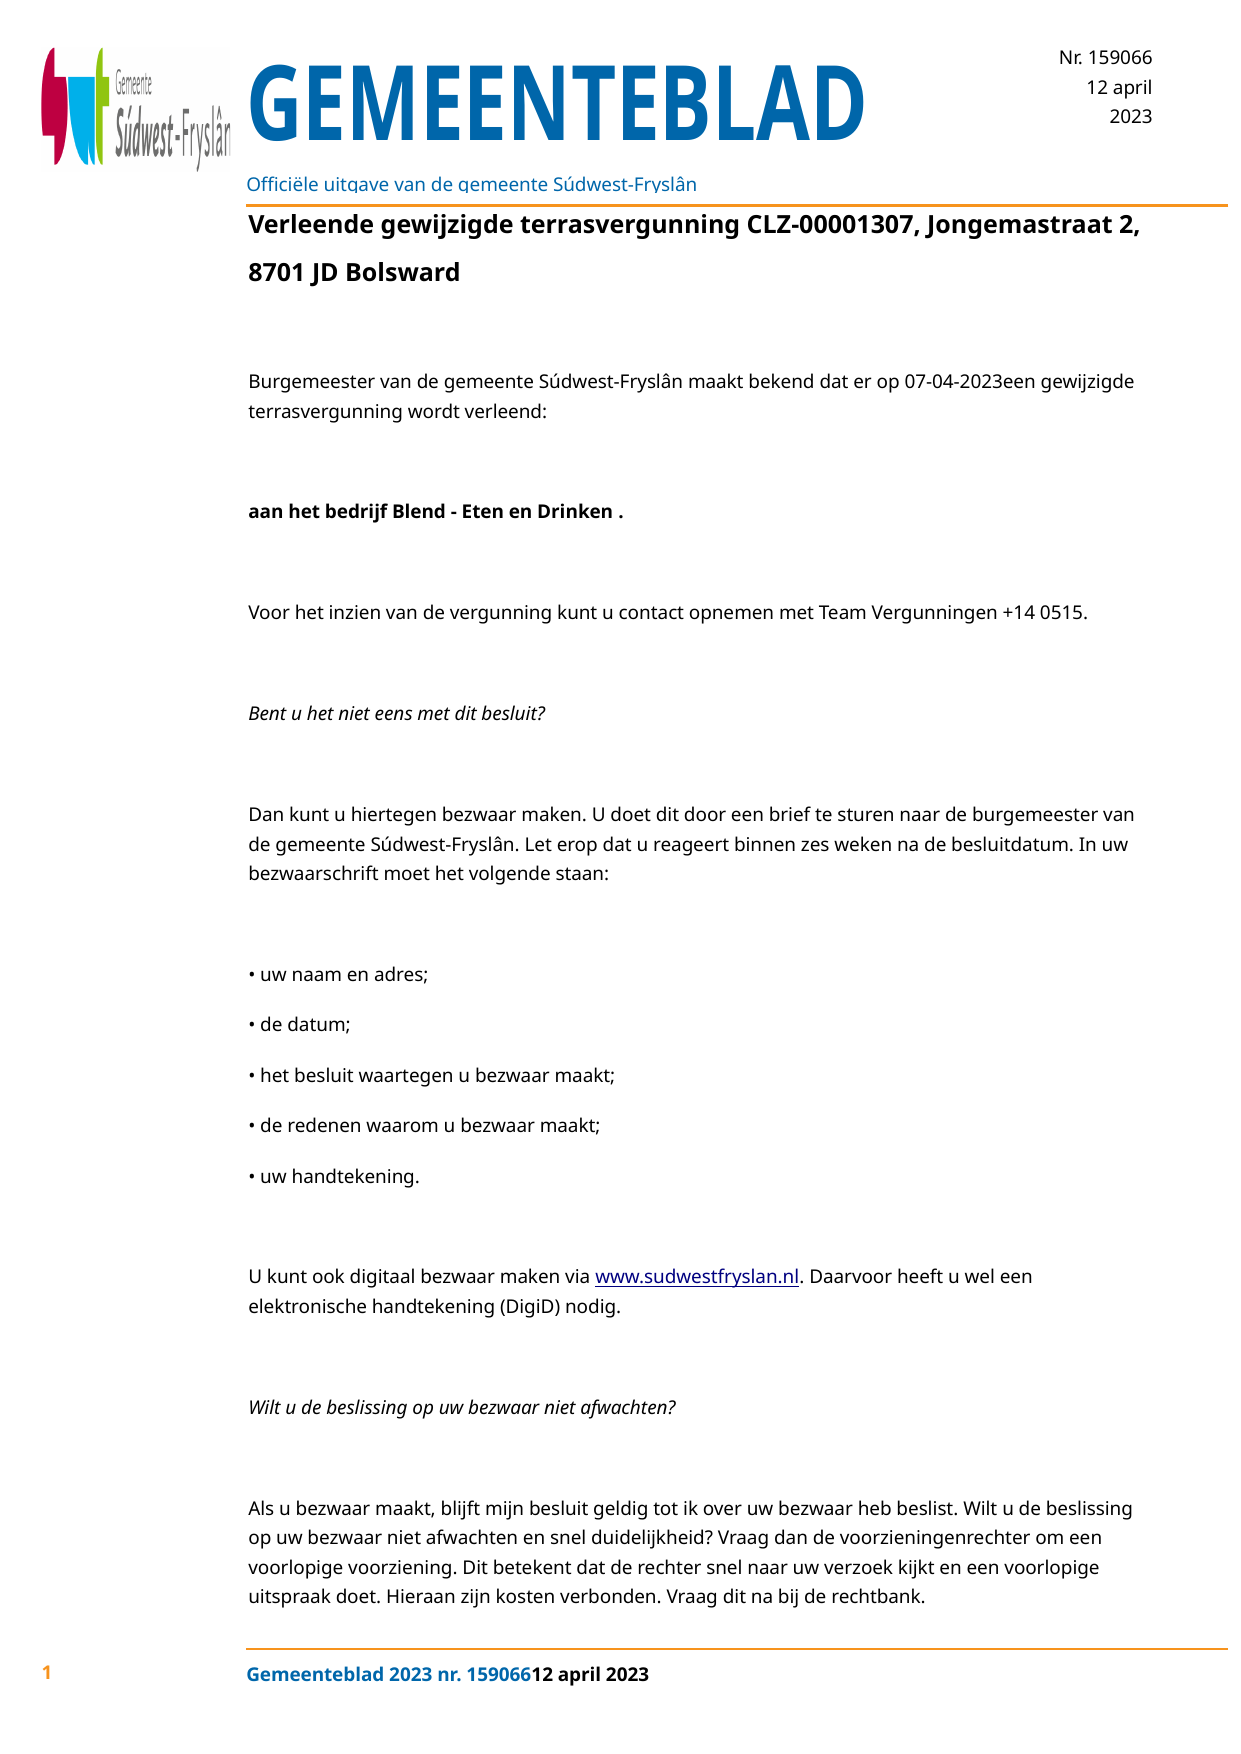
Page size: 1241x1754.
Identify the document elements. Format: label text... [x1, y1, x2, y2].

text • de datum; [248, 1012, 1152, 1037]
text • uw naam en adres; [248, 961, 1152, 987]
text Als u bezwaar maakt, blijft mijn besluit geldig tot ik over uw bezwaar heb beslist. Wilt u de beslissing op uw bezwaar niet afwachten en snel duidelijkheid? Vraag dan de voorzieningenrechter om een voorlopige voorziening. Dit betekent dat de rechter snel naar uw verzoek kijkt en een voorlopige uitspraak doet. Hieraan zijn kosten verbonden. Vraag dit na bij de rechtbank. [248, 1495, 1152, 1609]
picture [41, 47, 231, 172]
text aan het bedrijf Blend - Eten en Drinken . [248, 499, 1152, 524]
text • het besluit waartegen u bezwaar maakt; [248, 1062, 1152, 1088]
text • uw handtekening. [248, 1163, 1152, 1189]
text Verleende gewijzigde terrasvergunning CLZ-00001307, Jongemastraat 2, 8701 JD Bolsward [248, 207, 1152, 288]
text Burgemeester van de gemeente Súdwest-Fryslân maakt bekend dat er op 07-04-2023een gewijzigde terrasvergunning wordt verleend: [248, 368, 1152, 424]
text U kunt ook digitaal bezwaar maken via www.sudwestfryslan.nl. Daarvoor heeft u wel een elektronische handtekening (DigiD) nodig. [248, 1264, 1152, 1319]
text Wilt u de beslissing op uw bezwaar niet afwachten? [248, 1394, 1152, 1420]
text • de redenen waarom u bezwaar maakt; [248, 1112, 1152, 1138]
text Bent u het niet eens met dit besluit? [248, 700, 1152, 726]
text Voor het inzien van de vergunning kunt u contact opnemen met Team Vergunningen +14 0515. [248, 599, 1152, 625]
text Dan kunt u hiertegen bezwaar maken. U doet dit door een brief te sturen naar de burgemeester van de gemeente Súdwest-Fryslân. Let erop dat u reageert binnen zes weken na de besluitdatum. In uw bezwaarschrift moet het volgende staan: [248, 801, 1152, 886]
